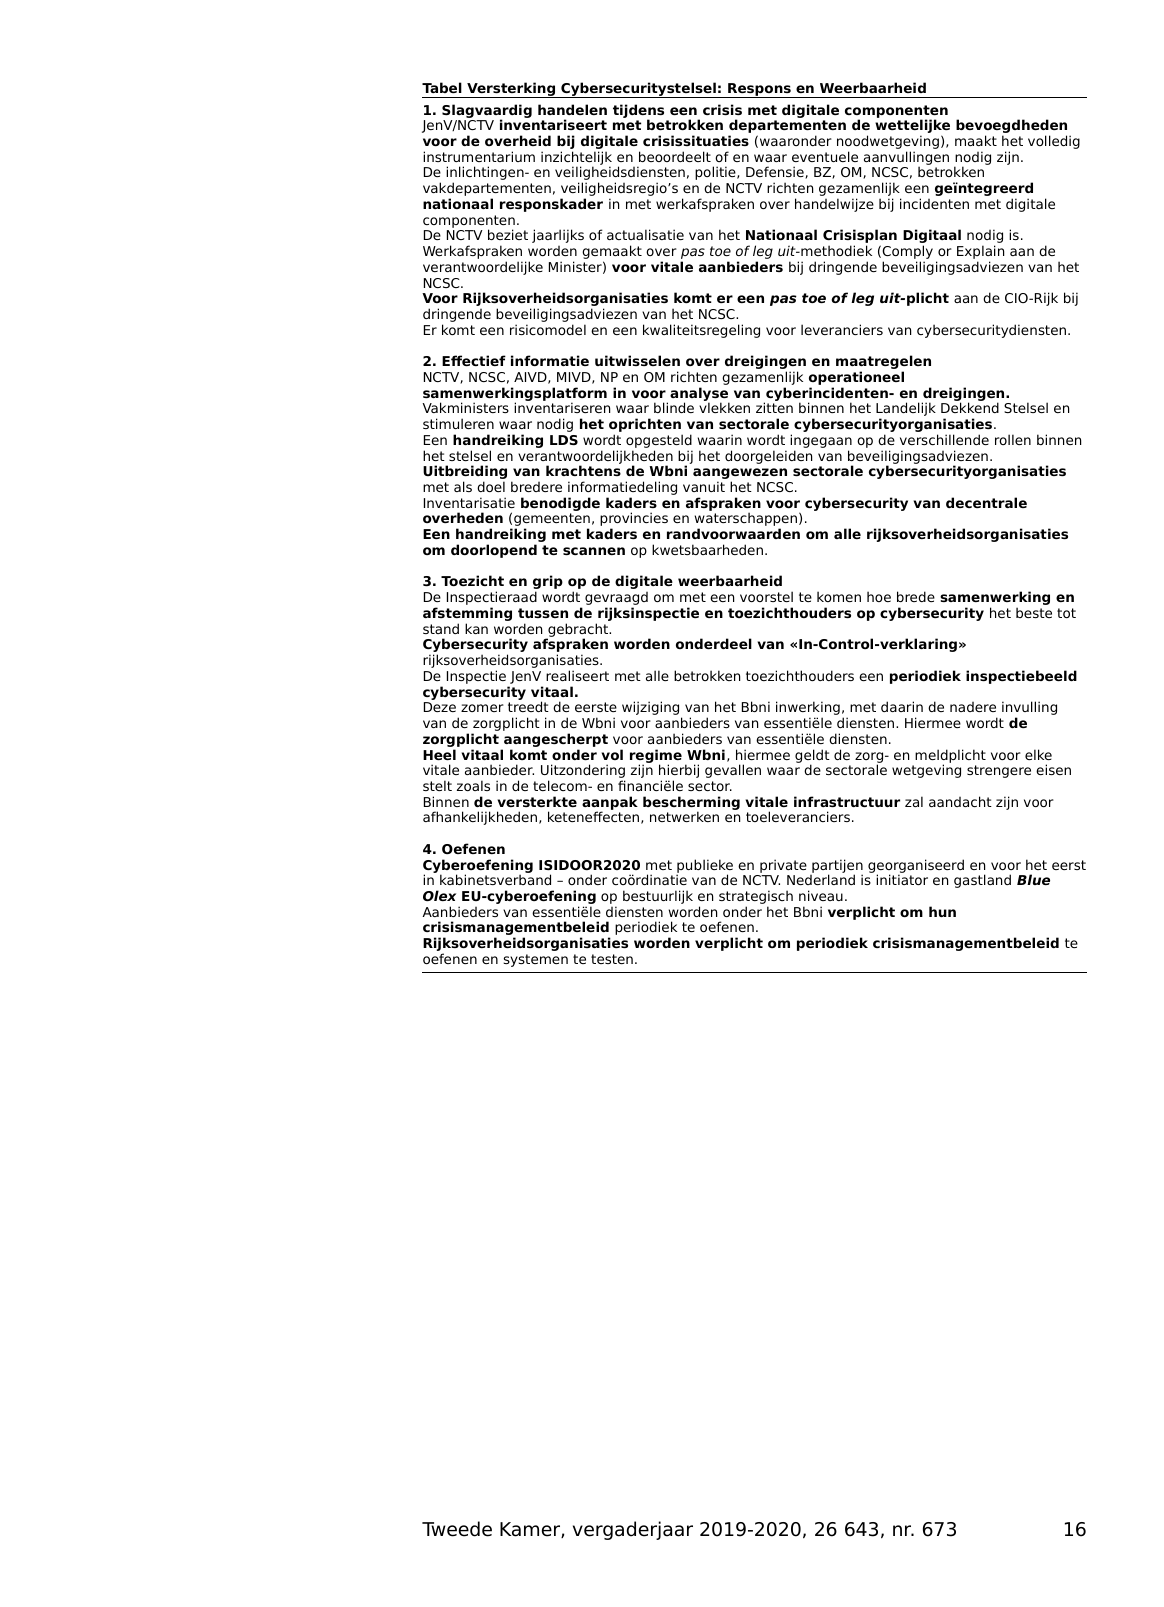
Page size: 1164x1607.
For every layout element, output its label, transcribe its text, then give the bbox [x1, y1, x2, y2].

table_cell De Inspectie JenV realiseert met alle betrokken toezichthouders een periodiek inspectiebeeld cybersecurity vitaal. [422, 669, 1087, 700]
table_cell Cybersecurity afspraken worden onderdeel van «In-Control-verklaring» rijksoverheidsorganisaties. [422, 637, 1087, 669]
table_cell Er komt een risicomodel en een kwaliteitsregeling voor leveranciers van cybersecuritydiensten. [422, 323, 1087, 338]
table_cell Rijksoverheidsorganisaties worden verplicht om periodiek crisismanagementbeleid te oefenen en systemen te testen. [422, 936, 1087, 972]
table_cell 3. Toezicht en grip op de digitale weerbaarheid [422, 574, 1087, 590]
table_cell JenV/NCTV inventariseert met betrokken departementen de wettelijke bevoegdheden voor de overheid bij digitale crisissituaties (waaronder noodwetgeving), maakt het volledig instrumentarium inzichtelijk en beoordeelt of en waar eventuele aanvullingen nodig zijn. [422, 118, 1087, 165]
table_cell NCTV, NCSC, AIVD, MIVD, NP en OM richten gezamenlijk operationeel samenwerkingsplatform in voor analyse van cyberincidenten- en dreigingen. [422, 370, 1087, 401]
table_cell [422, 338, 1087, 354]
table_cell Deze zomer treedt de eerste wijziging van het Bbni inwerking, met daarin de nadere invulling van de zorgplicht in de Wbni voor aanbieders van essentiële diensten. Hiermee wordt de zorgplicht aangescherpt voor aanbieders van essentiële diensten. [422, 700, 1087, 747]
table_cell Voor Rijksoverheidsorganisaties komt er een pas toe of leg uit-plicht aan de CIO-Rijk bij dringende beveiligingsadviezen van het NCSC. [422, 291, 1087, 323]
table_cell 4. Oefenen [422, 842, 1087, 857]
table_cell Binnen de versterkte aanpak bescherming vitale infrastructuur zal aandacht zijn voor afhankelijkheden, keteneffecten, netwerken en toeleveranciers. [422, 795, 1087, 826]
table_cell [422, 826, 1087, 842]
table_cell 2. Effectief informatie uitwisselen over dreigingen en maatregelen [422, 354, 1087, 370]
table_cell Heel vitaal komt onder vol regime Wbni, hiermee geldt de zorg- en meldplicht voor elke vitale aanbieder. Uitzondering zijn hierbij gevallen waar de sectorale wetgeving strengere eisen stelt zoals in de telecom- en financiële sector. [422, 747, 1087, 794]
table_cell Een handreiking met kaders en randvoorwaarden om alle rijksoverheidsorganisaties om doorlopend te scannen op kwetsbaarheden. [422, 527, 1087, 558]
table_cell Uitbreiding van krachtens de Wbni aangewezen sectorale cybersecurityorganisaties met als doel bredere informatiedeling vanuit het NCSC. [422, 464, 1087, 496]
table_cell [422, 559, 1087, 574]
table_cell Vakministers inventariseren waar blinde vlekken zitten binnen het Landelijk Dekkend Stelsel en stimuleren waar nodig het oprichten van sectorale cybersecurityorganisaties. [422, 401, 1087, 433]
table_cell De NCTV beziet jaarlijks of actualisatie van het Nationaal Crisisplan Digitaal nodig is. [422, 228, 1087, 244]
table_header Tabel Versterking Cybersecuritystelsel: Respons en Weerbaarheid [422, 81, 1087, 97]
table_cell Een handreiking LDS wordt opgesteld waarin wordt ingegaan op de verschillende rollen binnen het stelsel en verantwoordelijkheden bij het doorgeleiden van beveiligingsadviezen. [422, 433, 1087, 464]
table_cell Cyberoefening ISIDOOR2020 met publieke en private partijen georganiseerd en voor het eerst in kabinetsverband – onder coördinatie van de NCTV. Nederland is initiator en gastland Blue Olex EU-cyberoefening op bestuurlijk en strategisch niveau. [422, 858, 1087, 904]
table_cell 1. Slagvaardig handelen tijdens een crisis met digitale componenten [422, 98, 1087, 118]
table_cell De inlichtingen- en veiligheidsdiensten, politie, Defensie, BZ, OM, NCSC, betrokken vakdepartementen, veiligheidsregio’s en de NCTV richten gezamenlijk een geïntegreerd nationaal responskader in met werkafspraken over handelwijze bij incidenten met digitale componenten. [422, 165, 1087, 228]
table_cell Inventarisatie benodigde kaders en afspraken voor cybersecurity van decentrale overheden (gemeenten, provincies en waterschappen). [422, 496, 1087, 527]
table_cell Aanbieders van essentiële diensten worden onder het Bbni verplicht om hun crisismanagementbeleid periodiek te oefenen. [422, 905, 1087, 936]
table_cell De Inspectieraad wordt gevraagd om met een voorstel te komen hoe brede samenwerking en afstemming tussen de rijksinspectie en toezichthouders op cybersecurity het beste tot stand kan worden gebracht. [422, 590, 1087, 637]
table_cell Werkafspraken worden gemaakt over pas toe of leg uit-methodiek (Comply or Explain aan de verantwoordelijke Minister) voor vitale aanbieders bij dringende beveiligingsadviezen van het NCSC. [422, 244, 1087, 291]
